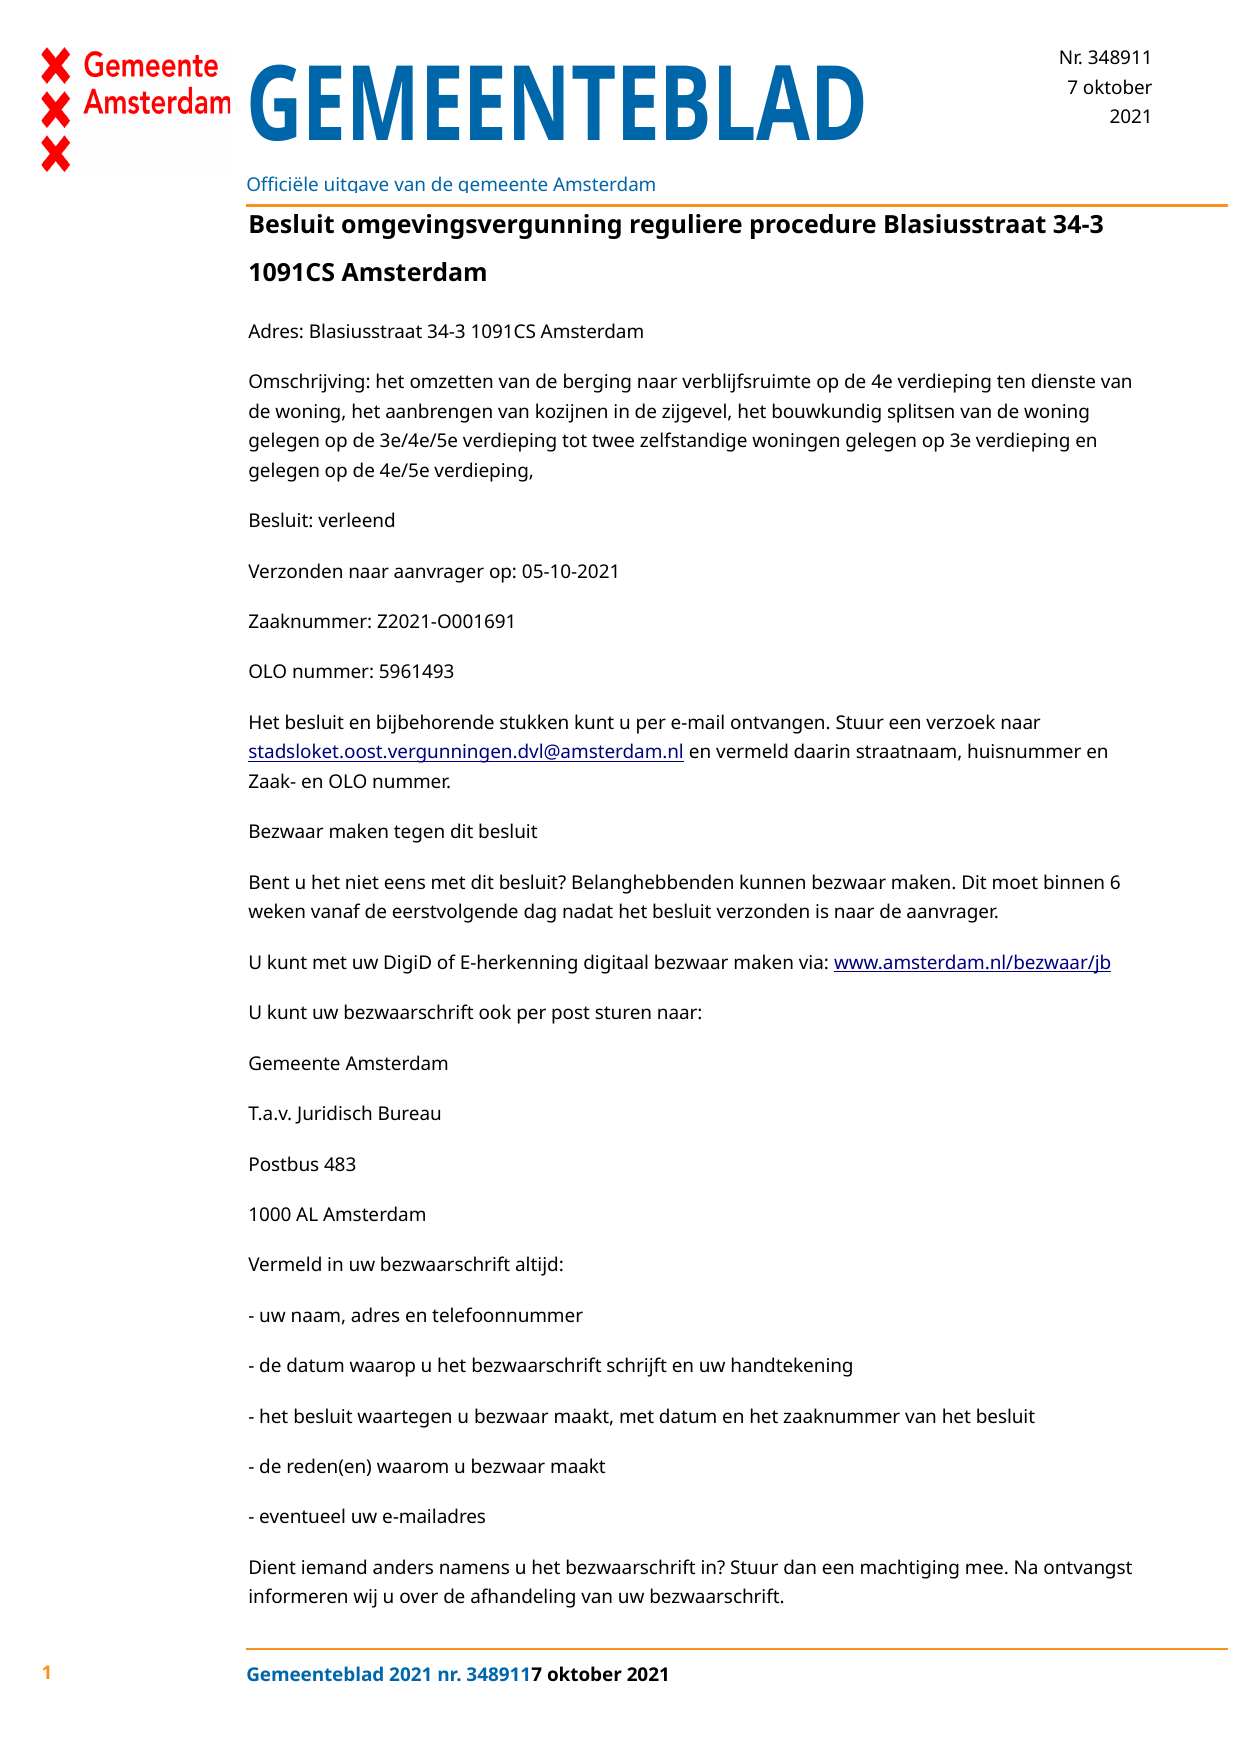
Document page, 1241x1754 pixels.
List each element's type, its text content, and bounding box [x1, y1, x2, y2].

text Verzonden naar aanvrager op: 05-10-2021 [248, 558, 1152, 584]
text Besluit: verleend [248, 507, 1152, 533]
text Omschrijving: het omzetten van de berging naar verblijfsruimte op de 4e verdieping ten dienste van de woning, het aanbrengen van kozijnen in de zijgevel, het bouwkundig splitsen van de woning gelegen op de 3e/4e/5e verdieping tot twee zelfstandige woningen gelegen op 3e verdieping en gelegen op de 4e/5e verdieping, [248, 368, 1152, 483]
text Gemeente Amsterdam [248, 1050, 1152, 1076]
text Bezwaar maken tegen dit besluit [248, 819, 1152, 844]
text Zaaknummer: Z2021-O001691 [248, 608, 1152, 634]
text Besluit omgevingsvergunning reguliere procedure Blasiusstraat 34-3 1091CS Amsterdam [248, 207, 1152, 288]
text 1000 AL Amsterdam [248, 1201, 1152, 1227]
text OLO nummer: 5961493 [248, 659, 1152, 684]
text - uw naam, adres en telefoonnummer [248, 1302, 1152, 1328]
text - het besluit waartegen u bezwaar maakt, met datum en het zaaknummer van het besluit [248, 1403, 1152, 1429]
text Vermeld in uw bezwaarschrift altijd: [248, 1252, 1152, 1277]
text Postbus 483 [248, 1151, 1152, 1177]
text T.a.v. Juridisch Bureau [248, 1100, 1152, 1126]
text - eventueel uw e-mailadres [248, 1504, 1152, 1529]
text Adres: Blasiusstraat 34-3 1091CS Amsterdam [248, 318, 1152, 344]
text U kunt met uw DigiD of E-herkenning digitaal bezwaar maken via: www.amsterdam.nl/bezwaar/jb [248, 949, 1152, 975]
text - de reden(en) waarom u bezwaar maakt [248, 1453, 1152, 1479]
text Het besluit en bijbehorende stukken kunt u per e-mail ontvangen. Stuur een verzoek naar stadsloket.oost.vergunningen.dvl@amsterdam.nl en vermeld daarin straatnaam, huisnummer en Zaak- en OLO nummer. [248, 709, 1152, 794]
text Dient iemand anders namens u het bezwaarschrift in? Stuur dan een machtiging mee. Na ontvangst informeren wij u over de afhandeling van uw bezwaarschrift. [248, 1554, 1152, 1609]
text U kunt uw bezwaarschrift ook per post sturen naar: [248, 999, 1152, 1025]
picture [41, 47, 231, 172]
text - de datum waarop u het bezwaarschrift schrijft en uw handtekening [248, 1352, 1152, 1378]
text Bent u het niet eens met dit besluit? Belanghebbenden kunnen bezwaar maken. Dit moet binnen 6 weken vanaf de eerstvolgende dag nadat het besluit verzonden is naar de aanvrager. [248, 869, 1152, 924]
